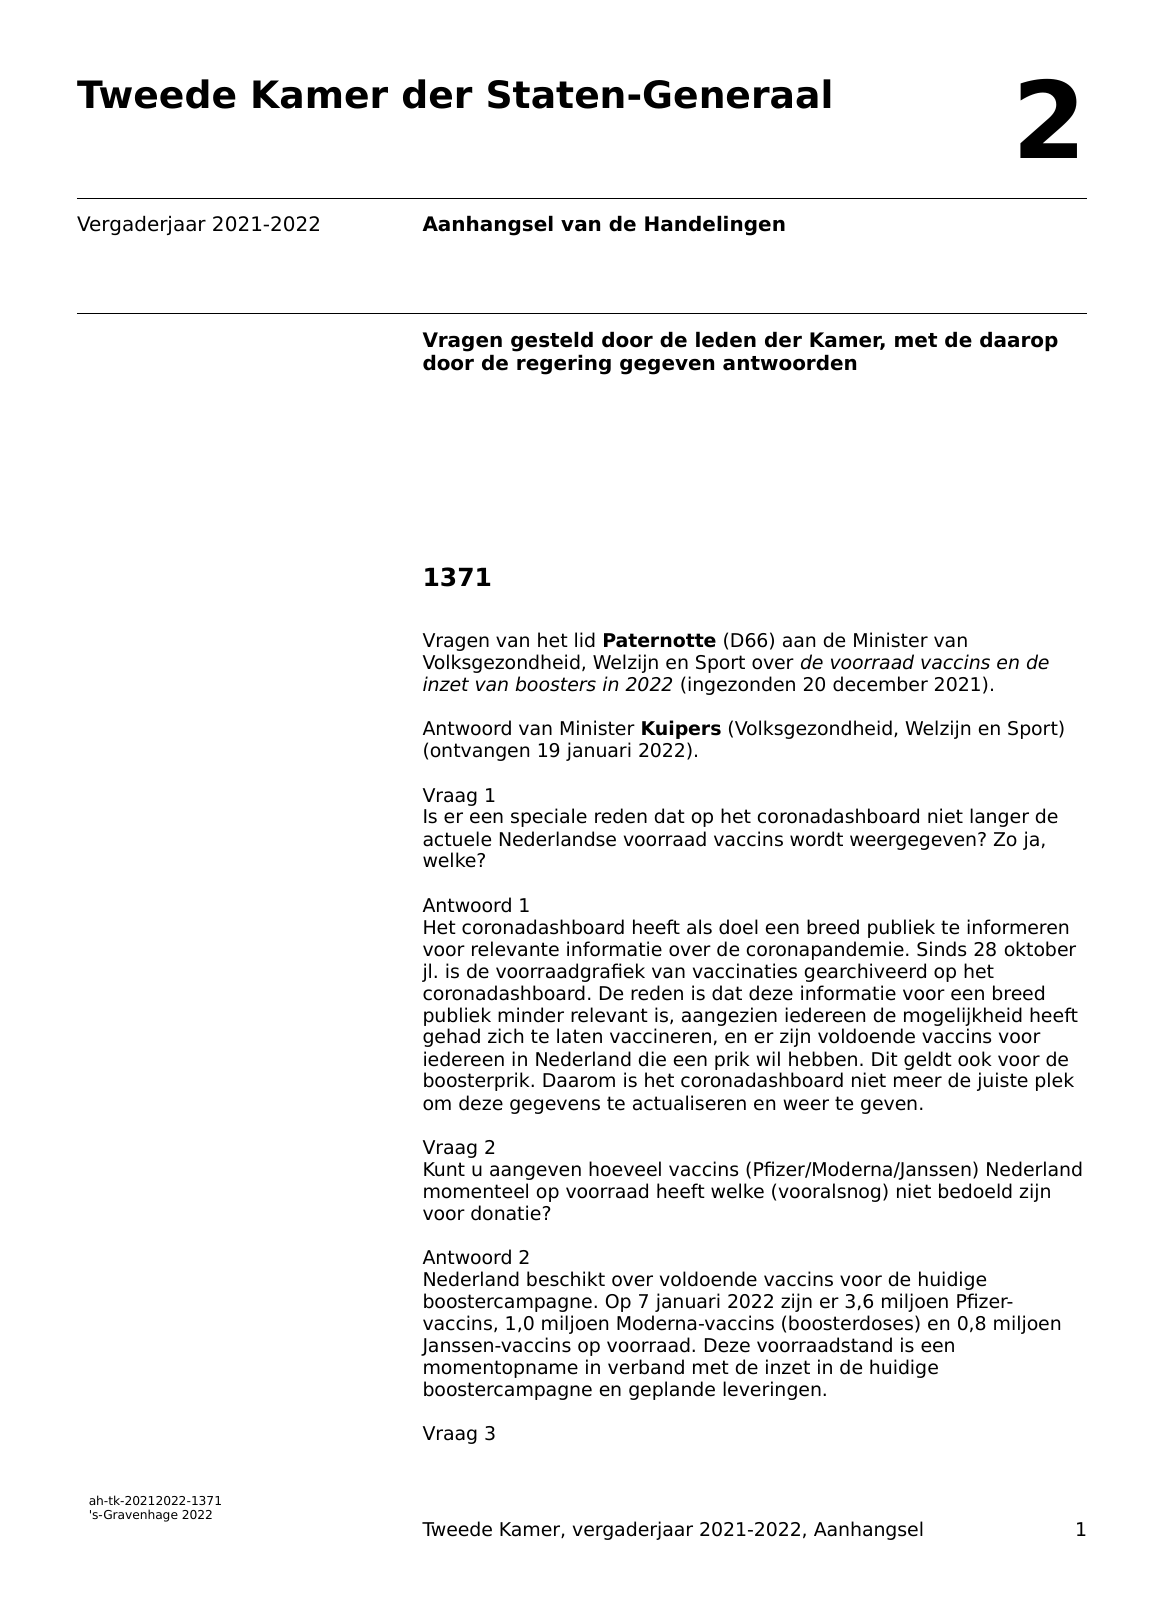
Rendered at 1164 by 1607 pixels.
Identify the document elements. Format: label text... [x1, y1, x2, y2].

text Antwoord van Minister Kuipers (Volksgezondheid, Welzijn en Sport) (ontvangen 19 januari 2022). [422, 718, 1087, 762]
text ah-tk-20212022-1371 [88, 1494, 323, 1508]
text 's-Gravenhage 2022 [88, 1508, 323, 1522]
table_header Tweede Kamer der Staten-Generaal [77, 59, 886, 198]
table_header 2 [886, 59, 1087, 198]
text 1371 [422, 563, 1087, 592]
text Vraag 3 [422, 1423, 1087, 1445]
table_cell Vergaderjaar 2021-2022 [77, 199, 422, 313]
text Antwoord 2 [422, 1247, 1087, 1269]
text Kunt u aangeven hoeveel vaccins (Pfizer/Moderna/Janssen) Nederland momenteel op voorraad heeft welke (vooralsnog) niet bedoeld zijn voor donatie? [422, 1158, 1087, 1224]
text Vraag 1 [422, 784, 1087, 806]
text Antwoord 1 [422, 894, 1087, 917]
table_cell Aanhangsel van de Handelingen [422, 199, 1087, 313]
text Is er een speciale reden dat op het coronadashboard niet langer de actuele Nederlandse voorraad vaccins wordt weergegeven? Zo ja, welke? [422, 806, 1087, 872]
text Nederland beschikt over voldoende vaccins voor de huidige boostercampagne. Op 7 januari 2022 zijn er 3,6 miljoen Pfizer-vaccins, 1,0 miljoen Moderna-vaccins (boosterdoses) en 0,8 miljoen Janssen-vaccins op voorraad. Deze voorraadstand is een momentopname in verband met de inzet in de huidige boostercampagne en geplande leveringen. [422, 1269, 1087, 1401]
text Vragen van het lid Paternotte (D66) aan de Minister van Volksgezondheid, Welzijn en Sport over de voorraad vaccins en de inzet van boosters in 2022 (ingezonden 20 december 2021). [422, 630, 1087, 696]
text Vraag 2 [422, 1137, 1087, 1158]
text Het coronadashboard heeft als doel een breed publiek te informeren voor relevante informatie over de coronapandemie. Sinds 28 oktober jl. is de voorraadgrafiek van vaccinaties gearchiveerd op het coronadashboard. De reden is dat deze informatie voor een breed publiek minder relevant is, aangezien iedereen de mogelijkheid heeft gehad zich te laten vaccineren, en er zijn voldoende vaccins voor iedereen in Nederland die een prik wil hebben. Dit geldt ook voor de boosterprik. Daarom is het coronadashboard niet meer de juiste plek om deze gegevens te actualiseren en weer te geven. [422, 917, 1087, 1114]
table_cell [77, 314, 422, 375]
table_cell Vragen gesteld door de leden der Kamer, met de daarop door de regering gegeven antwoorden [422, 314, 1087, 375]
